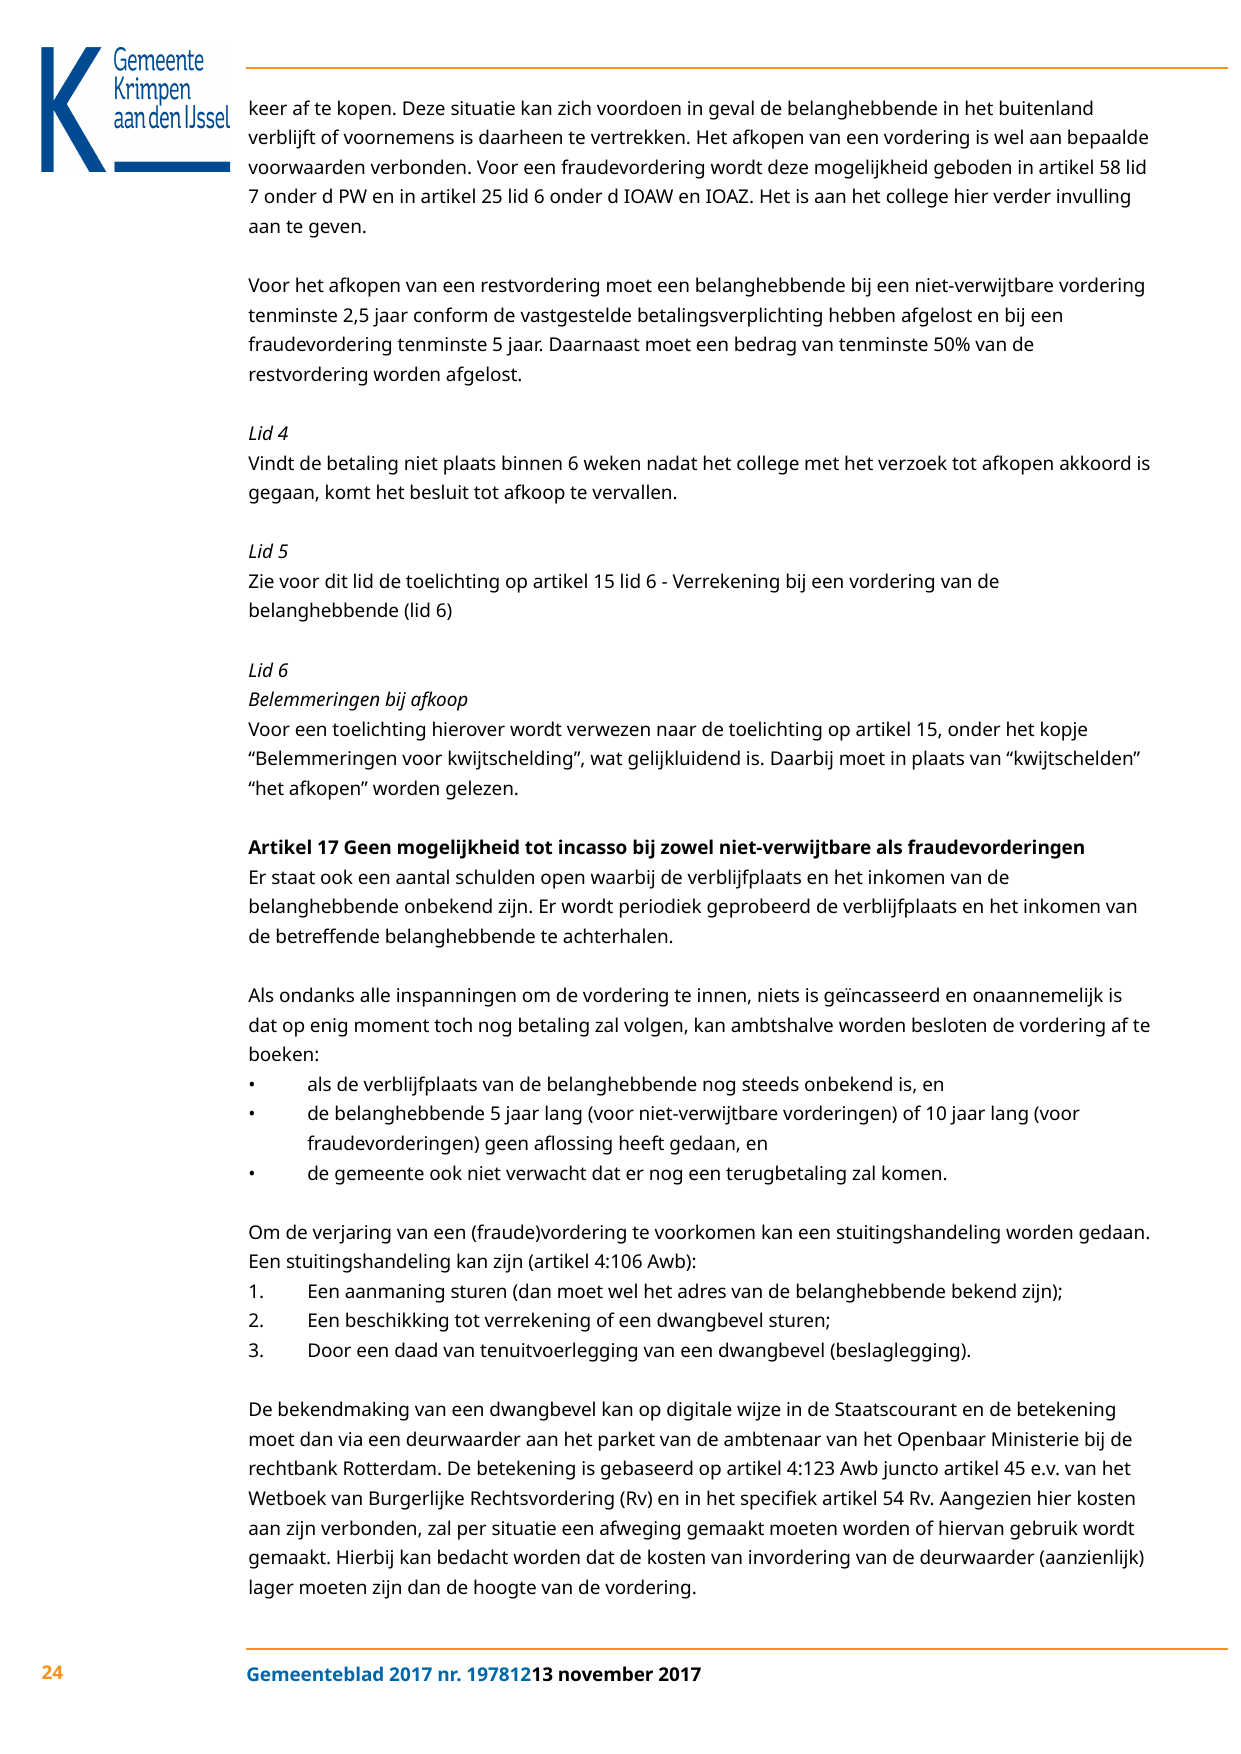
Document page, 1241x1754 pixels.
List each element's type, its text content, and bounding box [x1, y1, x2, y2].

list Een aanmaning sturen (dan moet wel het adres van de belanghebbende bekend zijn); [248, 1278, 1152, 1304]
text Artikel 17 Geen mogelijkheid tot incasso bij zowel niet-verwijtbare als fraudevorderingen [248, 834, 1152, 860]
text Er staat ook een aantal schulden open waarbij de verblijfplaats en het inkomen van de belanghebbende onbekend zijn. Er wordt periodiek geprobeerd de verblijfplaats en het inkomen van de betreffende belanghebbende te achterhalen. [248, 864, 1152, 949]
list de gemeente ook niet verwacht dat er nog een terugbetaling zal komen. [248, 1160, 1152, 1186]
text Belemmeringen bij afkoop [248, 686, 1152, 712]
text Lid 5 [248, 538, 1152, 564]
text keer af te kopen. Deze situatie kan zich voordoen in geval de belanghebbende in het buitenland verblijft of voornemens is daarheen te vertrekken. Het afkopen van een vordering is wel aan bepaalde voorwaarden verbonden. Voor een fraudevordering wordt deze mogelijkheid geboden in artikel 58 lid 7 onder d PW en in artikel 25 lid 6 onder d IOAW en IOAZ. Het is aan het college hier verder invulling aan te geven. [248, 95, 1152, 239]
text Om de verjaring van een (fraude)vordering te voorkomen kan een stuitingshandeling worden gedaan. Een stuitingshandeling kan zijn (artikel 4:106 Awb): [248, 1219, 1152, 1274]
text Voor een toelichting hierover wordt verwezen naar de toelichting op artikel 15, onder het kopje “Belemmeringen voor kwijtschelding”, wat gelijkluidend is. Daarbij moet in plaats van “kwijtschelden” “het afkopen” worden gelezen. [248, 716, 1152, 801]
list Een beschikking tot verrekening of een dwangbevel sturen; [248, 1308, 1152, 1333]
text Lid 4 [248, 420, 1152, 446]
text Zie voor dit lid de toelichting op artikel 15 lid 6 - Verrekening bij een vordering van de belanghebbende (lid 6) [248, 568, 1152, 623]
text Vindt de betaling niet plaats binnen 6 weken nadat het college met het verzoek tot afkopen akkoord is gegaan, komt het besluit tot afkoop te vervallen. [248, 450, 1152, 505]
list Door een daad van tenuitvoerlegging van een dwangbevel (beslaglegging). [248, 1337, 1152, 1363]
text Voor het afkopen van een restvordering moet een belanghebbende bij een niet-verwijtbare vordering tenminste 2,5 jaar conform de vastgestelde betalingsverplichting hebben afgelost en bij een fraudevordering tenminste 5 jaar. Daarnaast moet een bedrag van tenminste 50% van de restvordering worden afgelost. [248, 272, 1152, 387]
list de belanghebbende 5 jaar lang (voor niet-verwijtbare vorderingen) of 10 jaar lang (voor fraudevorderingen) geen aflossing heeft gedaan, en [248, 1101, 1152, 1156]
list als de verblijfplaats van de belanghebbende nog steeds onbekend is, en [248, 1071, 1152, 1097]
text Lid 6 [248, 657, 1152, 683]
text Als ondanks alle inspanningen om de vordering te innen, niets is geïncasseerd en onaannemelijk is dat op enig moment toch nog betaling zal volgen, kan ambtshalve worden besloten de vordering af te boeken: [248, 982, 1152, 1067]
picture [41, 47, 231, 172]
text De bekendmaking van een dwangbevel kan op digitale wijze in de Staatscourant en de betekening moet dan via een deurwaarder aan het parket van de ambtenaar van het Openbaar Ministerie bij de rechtbank Rotterdam. De betekening is gebaseerd op artikel 4:123 Awb juncto artikel 45 e.v. van het Wetboek van Burgerlijke Rechtsvordering (Rv) en in het specifiek artikel 54 Rv. Aangezien hier kosten aan zijn verbonden, zal per situatie een afweging gemaakt moeten worden of hiervan gebruik wordt gemaakt. Hierbij kan bedacht worden dat de kosten van invordering van de deurwaarder (aanzienlijk) lager moeten zijn dan de hoogte van de vordering. [248, 1396, 1152, 1600]
